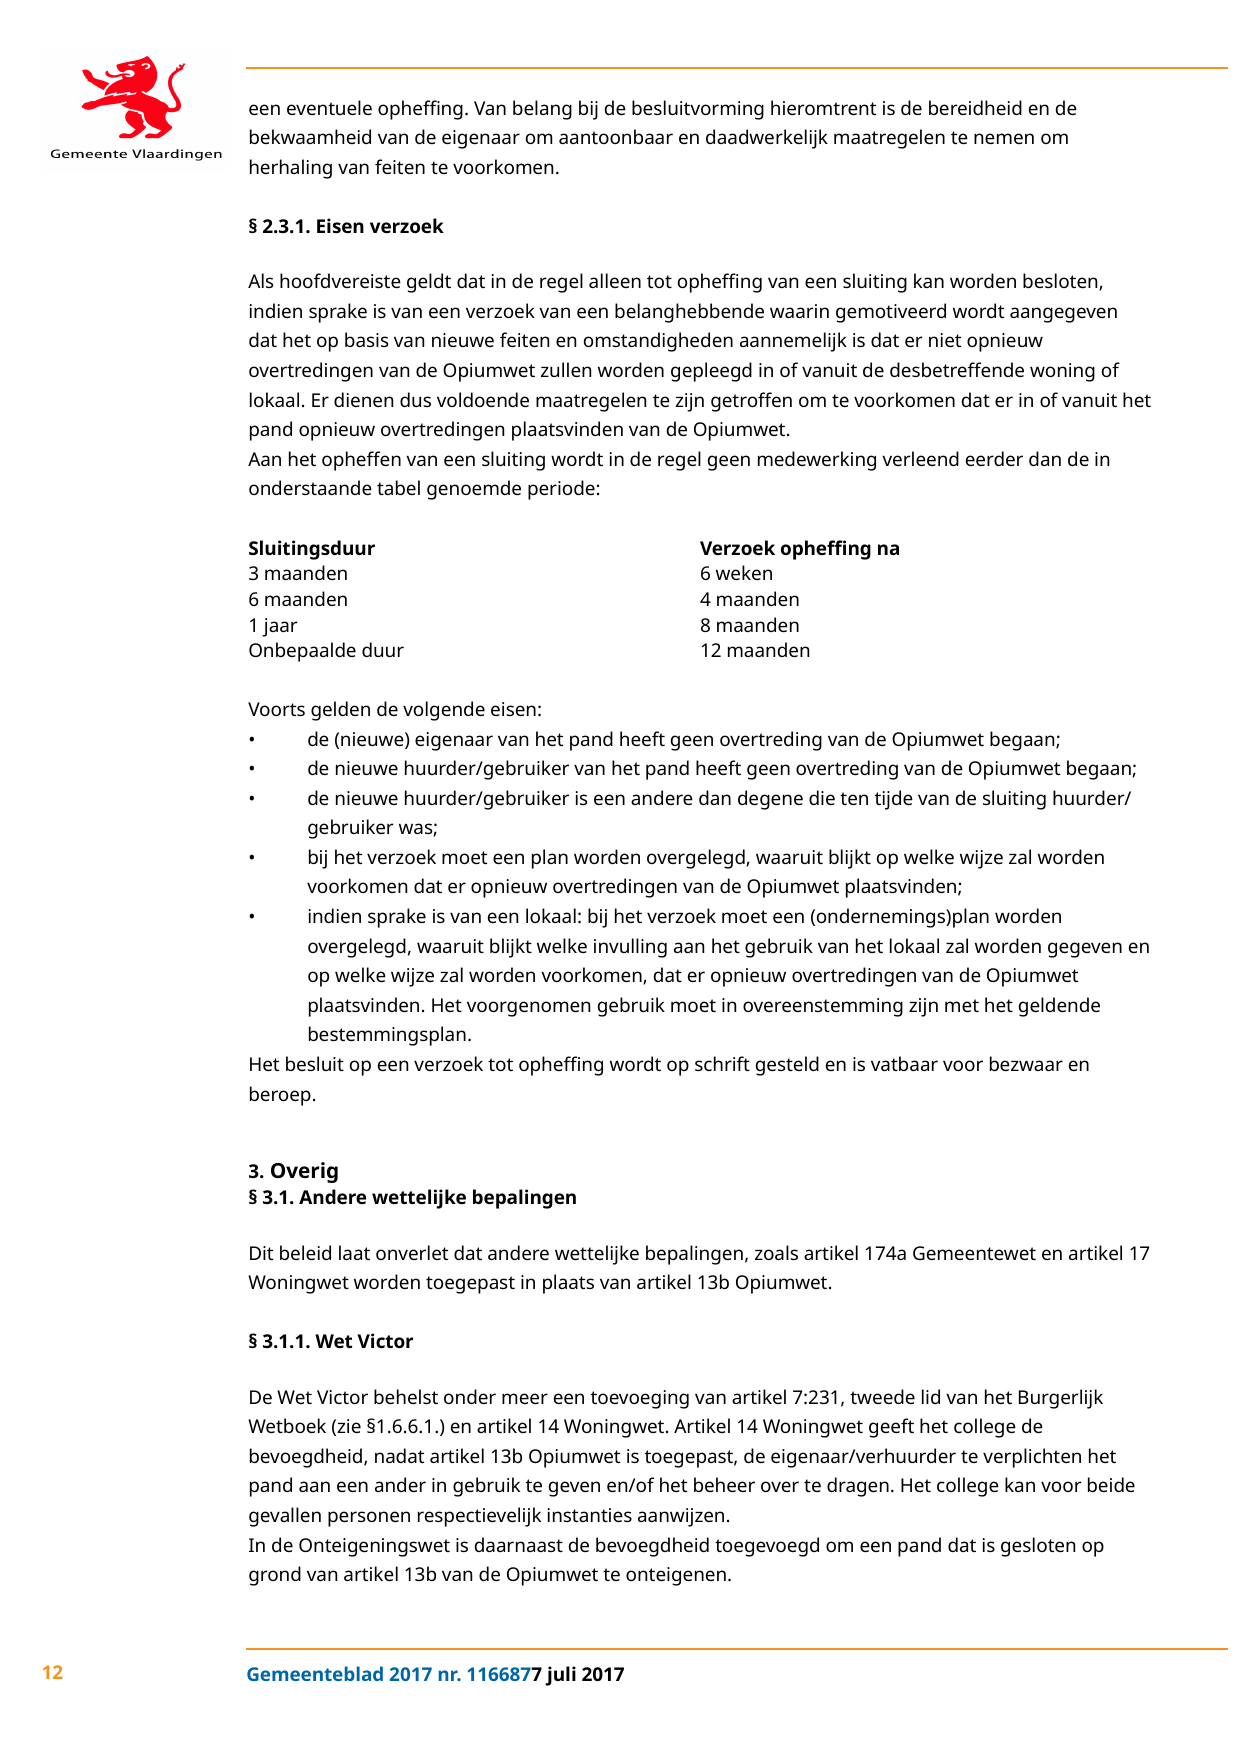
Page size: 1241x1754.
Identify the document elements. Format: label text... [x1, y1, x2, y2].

table_header Sluitingsduur [248, 535, 700, 561]
list de (nieuwe) eigenaar van het pand heeft geen overtreding van de Opiumwet begaan; [248, 726, 1152, 752]
table_cell 4 maanden [700, 586, 1152, 612]
list indien sprake is van een lokaal: bij het verzoek moet een (ondernemings)plan worden overgelegd, waaruit blijkt welke invulling aan het gebruik van het lokaal zal worden gegeven en op welke wijze zal worden voorkomen, dat er opnieuw overtredingen van de Opiumwet plaatsvinden. Het voorgenomen gebruik moet in overeenstemming zijn met het geldende bestemmingsplan. [248, 903, 1152, 1047]
picture [41, 47, 231, 172]
text Aan het opheffen van een sluiting wordt in de regel geen medewerking verleend eerder dan de in onderstaande tabel genoemde periode: [248, 446, 1152, 501]
text § 2.3.1. Eisen verzoek [248, 213, 1152, 239]
text Voorts gelden de volgende eisen: [248, 696, 1152, 722]
text een eventuele opheffing. Van belang bij de besluitvorming hieromtrent is de bereidheid en de bekwaamheid van de eigenaar om aantoonbaar en daadwerkelijk maatregelen te nemen om herhaling van feiten te voorkomen. [248, 95, 1152, 180]
table_cell 1 jaar [248, 612, 700, 638]
table_cell 6 weken [700, 561, 1152, 586]
text § 3.1.1. Wet Victor [248, 1328, 1152, 1354]
table_cell 12 maanden [700, 638, 1152, 663]
list de nieuwe huurder/gebruiker van het pand heeft geen overtreding van de Opiumwet begaan; [248, 755, 1152, 781]
text § 3.1. Andere wettelijke bepalingen [248, 1184, 1152, 1210]
text Dit beleid laat onverlet dat andere wettelijke bepalingen, zoals artikel 174a Gemeentewet en artikel 17 Woningwet worden toegepast in plaats van artikel 13b Opiumwet. [248, 1240, 1152, 1295]
table_cell 8 maanden [700, 612, 1152, 638]
table_cell 3 maanden [248, 561, 700, 586]
text Het besluit op een verzoek tot opheffing wordt op schrift gesteld en is vatbaar voor bezwaar en beroep. [248, 1051, 1152, 1107]
table_cell 6 maanden [248, 586, 700, 612]
text De Wet Victor behelst onder meer een toevoeging van artikel 7:231, tweede lid van het Burgerlijk Wetboek (zie §1.6.6.1.) en artikel 14 Woningwet. Artikel 14 Woningwet geeft het college de bevoegdheid, nadat artikel 13b Opiumwet is toegepast, de eigenaar/verhuurder te verplichten het pand aan een ander in gebruik te geven en/of het beheer over te dragen. Het college kan voor beide gevallen personen respectievelijk instanties aanwijzen. [248, 1384, 1152, 1528]
text In de Onteigeningswet is daarnaast de bevoegdheid toegevoegd om een pand dat is gesloten op grond van artikel 13b van de Opiumwet te onteigenen. [248, 1532, 1152, 1587]
table_header Verzoek opheffing na [700, 535, 1152, 561]
table_cell Onbepaalde duur [248, 638, 700, 663]
text 3. Overig [248, 1156, 1152, 1184]
text Als hoofdvereiste geldt dat in de regel alleen tot opheffing van een sluiting kan worden besloten, indien sprake is van een verzoek van een belanghebbende waarin gemotiveerd wordt aangegeven dat het op basis van nieuwe feiten en omstandigheden aannemelijk is dat er niet opnieuw overtredingen van de Opiumwet zullen worden gepleegd in of vanuit de desbetreffende woning of lokaal. Er dienen dus voldoende maatregelen te zijn getroffen om te voorkomen dat er in of vanuit het pand opnieuw overtredingen plaatsvinden van de Opiumwet. [248, 268, 1152, 442]
list bij het verzoek moet een plan worden overgelegd, waaruit blijkt op welke wijze zal worden voorkomen dat er opnieuw overtredingen van de Opiumwet plaatsvinden; [248, 844, 1152, 899]
list de nieuwe huurder/gebruiker is een andere dan degene die ten tijde van de sluiting huurder/ gebruiker was; [248, 785, 1152, 840]
